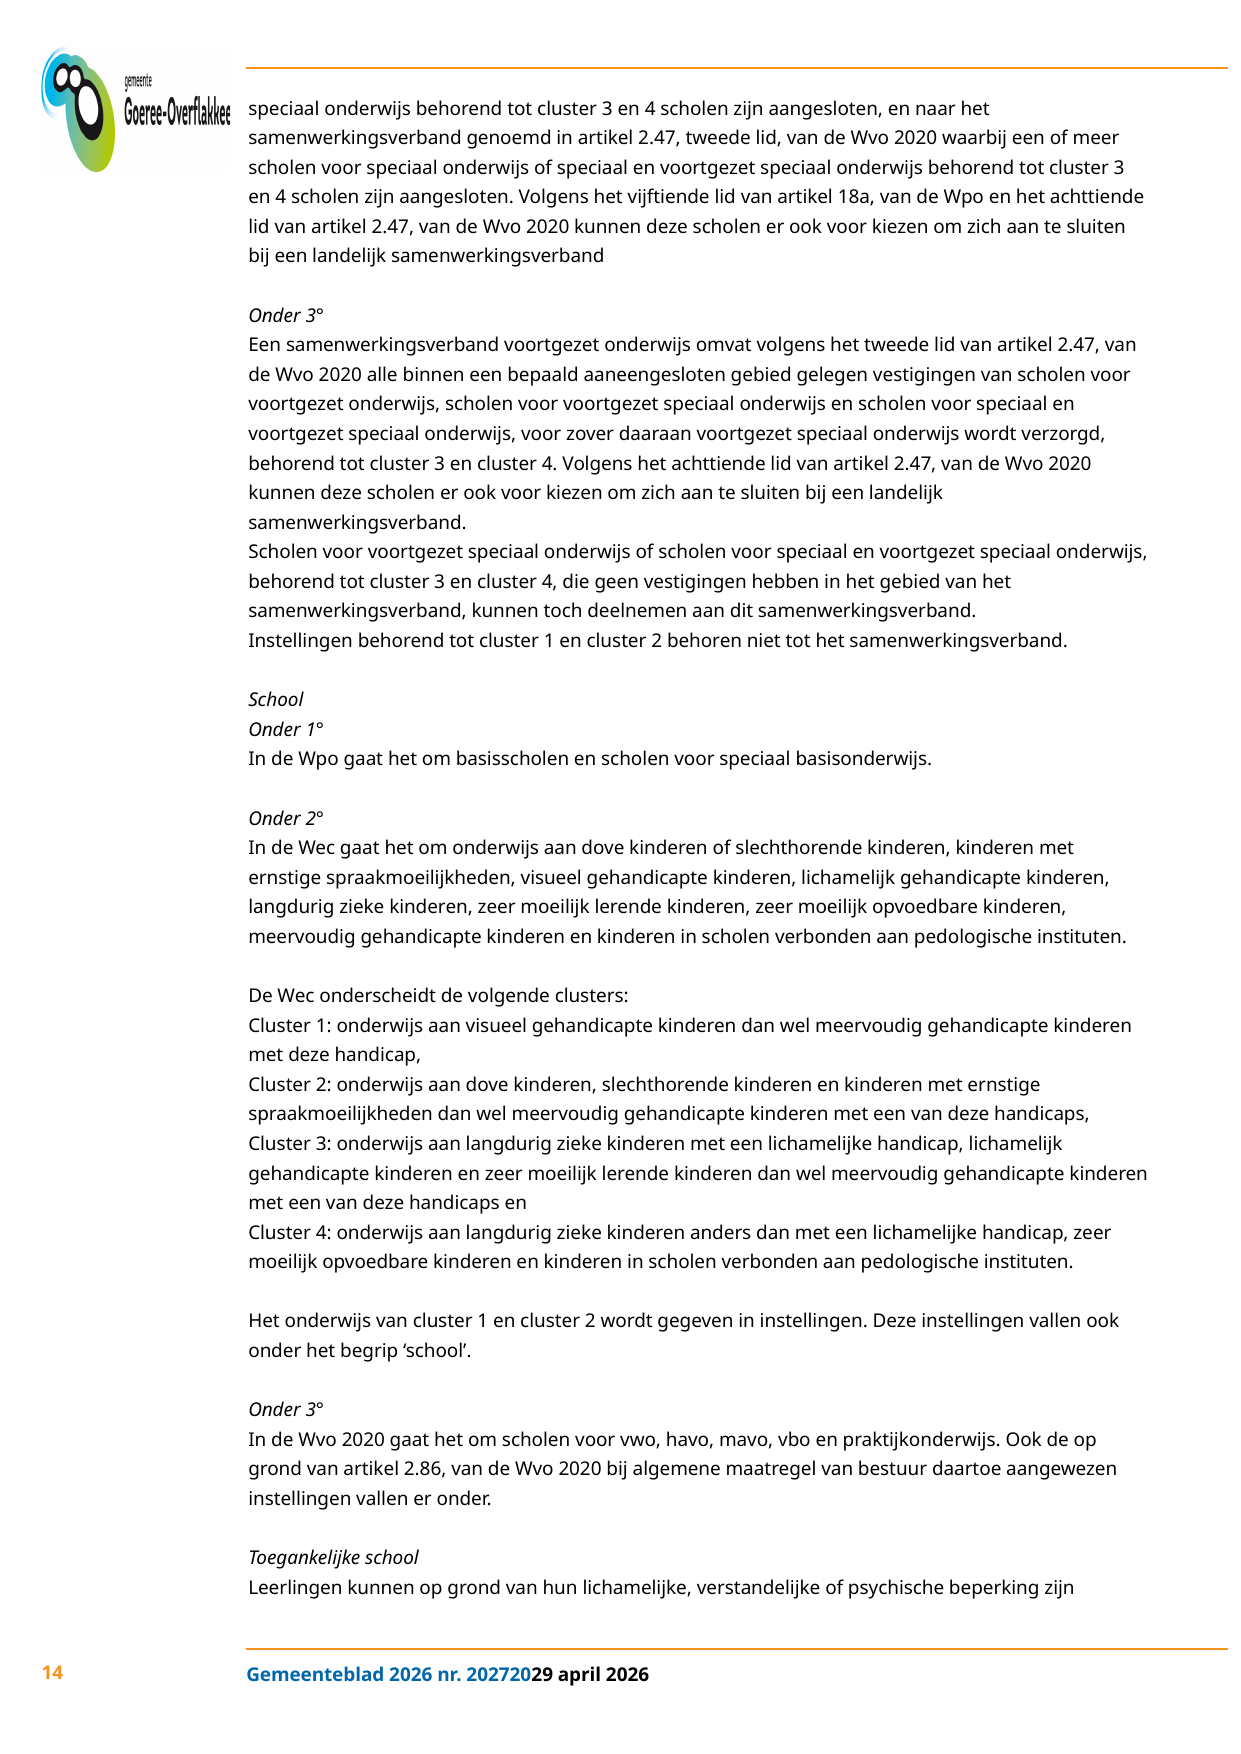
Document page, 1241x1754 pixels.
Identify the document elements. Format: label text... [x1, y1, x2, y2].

text De Wec onderscheidt de volgende clusters: [248, 982, 1152, 1008]
text Een samenwerkingsverband voortgezet onderwijs omvat volgens het tweede lid van artikel 2.47, van de Wvo 2020 alle binnen een bepaald aaneengesloten gebied gelegen vestigingen van scholen voor voortgezet onderwijs, scholen voor voortgezet speciaal onderwijs en scholen voor speciaal en voortgezet speciaal onderwijs, voor zover daaraan voortgezet speciaal onderwijs wordt verzorgd, behorend tot cluster 3 en cluster 4. Volgens het achttiende lid van artikel 2.47, van de Wvo 2020 kunnen deze scholen er ook voor kiezen om zich aan te sluiten bij een landelijk samenwerkingsverband. [248, 331, 1152, 535]
text In de Wec gaat het om onderwijs aan dove kinderen of slechthorende kinderen, kinderen met ernstige spraakmoeilijkheden, visueel gehandicapte kinderen, lichamelijk gehandicapte kinderen, langdurig zieke kinderen, zeer moeilijk lerende kinderen, zeer moeilijk opvoedbare kinderen, meervoudig gehandicapte kinderen en kinderen in scholen verbonden aan pedologische instituten. [248, 834, 1152, 949]
text Onder 1° [248, 716, 1152, 742]
text Cluster 1: onderwijs aan visueel gehandicapte kinderen dan wel meervoudig gehandicapte kinderen met deze handicap, [248, 1012, 1152, 1067]
text Leerlingen kunnen op grond van hun lichamelijke, verstandelijke of psychische beperking zijn [248, 1574, 1152, 1600]
text Cluster 2: onderwijs aan dove kinderen, slechthorende kinderen en kinderen met ernstige spraakmoeilijkheden dan wel meervoudig gehandicapte kinderen met een van deze handicaps, [248, 1071, 1152, 1126]
text Cluster 3: onderwijs aan langdurig zieke kinderen met een lichamelijke handicap, lichamelijk gehandicapte kinderen en zeer moeilijk lerende kinderen dan wel meervoudig gehandicapte kinderen met een van deze handicaps en [248, 1130, 1152, 1215]
text In de Wvo 2020 gaat het om scholen voor vwo, havo, mavo, vbo en praktijkonderwijs. Ook de op grond van artikel 2.86, van de Wvo 2020 bij algemene maatregel van bestuur daartoe aangewezen instellingen vallen er onder. [248, 1426, 1152, 1511]
text Onder 2° [248, 805, 1152, 831]
text Toegankelijke school [248, 1544, 1152, 1570]
text Onder 3° [248, 1396, 1152, 1422]
text School [248, 686, 1152, 712]
text Onder 3° [248, 302, 1152, 328]
text Cluster 4: onderwijs aan langdurig zieke kinderen anders dan met een lichamelijke handicap, zeer moeilijk opvoedbare kinderen en kinderen in scholen verbonden aan pedologische instituten. [248, 1219, 1152, 1274]
picture [41, 47, 231, 172]
text Instellingen behorend tot cluster 1 en cluster 2 behoren niet tot het samenwerkingsverband. [248, 627, 1152, 653]
text speciaal onderwijs behorend tot cluster 3 en 4 scholen zijn aangesloten, en naar het samenwerkingsverband genoemd in artikel 2.47, tweede lid, van de Wvo 2020 waarbij een of meer scholen voor speciaal onderwijs of speciaal en voortgezet speciaal onderwijs behorend tot cluster 3 en 4 scholen zijn aangesloten. Volgens het vijftiende lid van artikel 18a, van de Wpo en het achttiende lid van artikel 2.47, van de Wvo 2020 kunnen deze scholen er ook voor kiezen om zich aan te sluiten bij een landelijk samenwerkingsverband [248, 95, 1152, 268]
text Scholen voor voortgezet speciaal onderwijs of scholen voor speciaal en voortgezet speciaal onderwijs, behorend tot cluster 3 en cluster 4, die geen vestigingen hebben in het gebied van het samenwerkingsverband, kunnen toch deelnemen aan dit samenwerkingsverband. [248, 538, 1152, 623]
text Het onderwijs van cluster 1 en cluster 2 wordt gegeven in instellingen. Deze instellingen vallen ook onder het begrip ‘school’. [248, 1308, 1152, 1363]
text In de Wpo gaat het om basisscholen en scholen voor speciaal basisonderwijs. [248, 746, 1152, 771]
